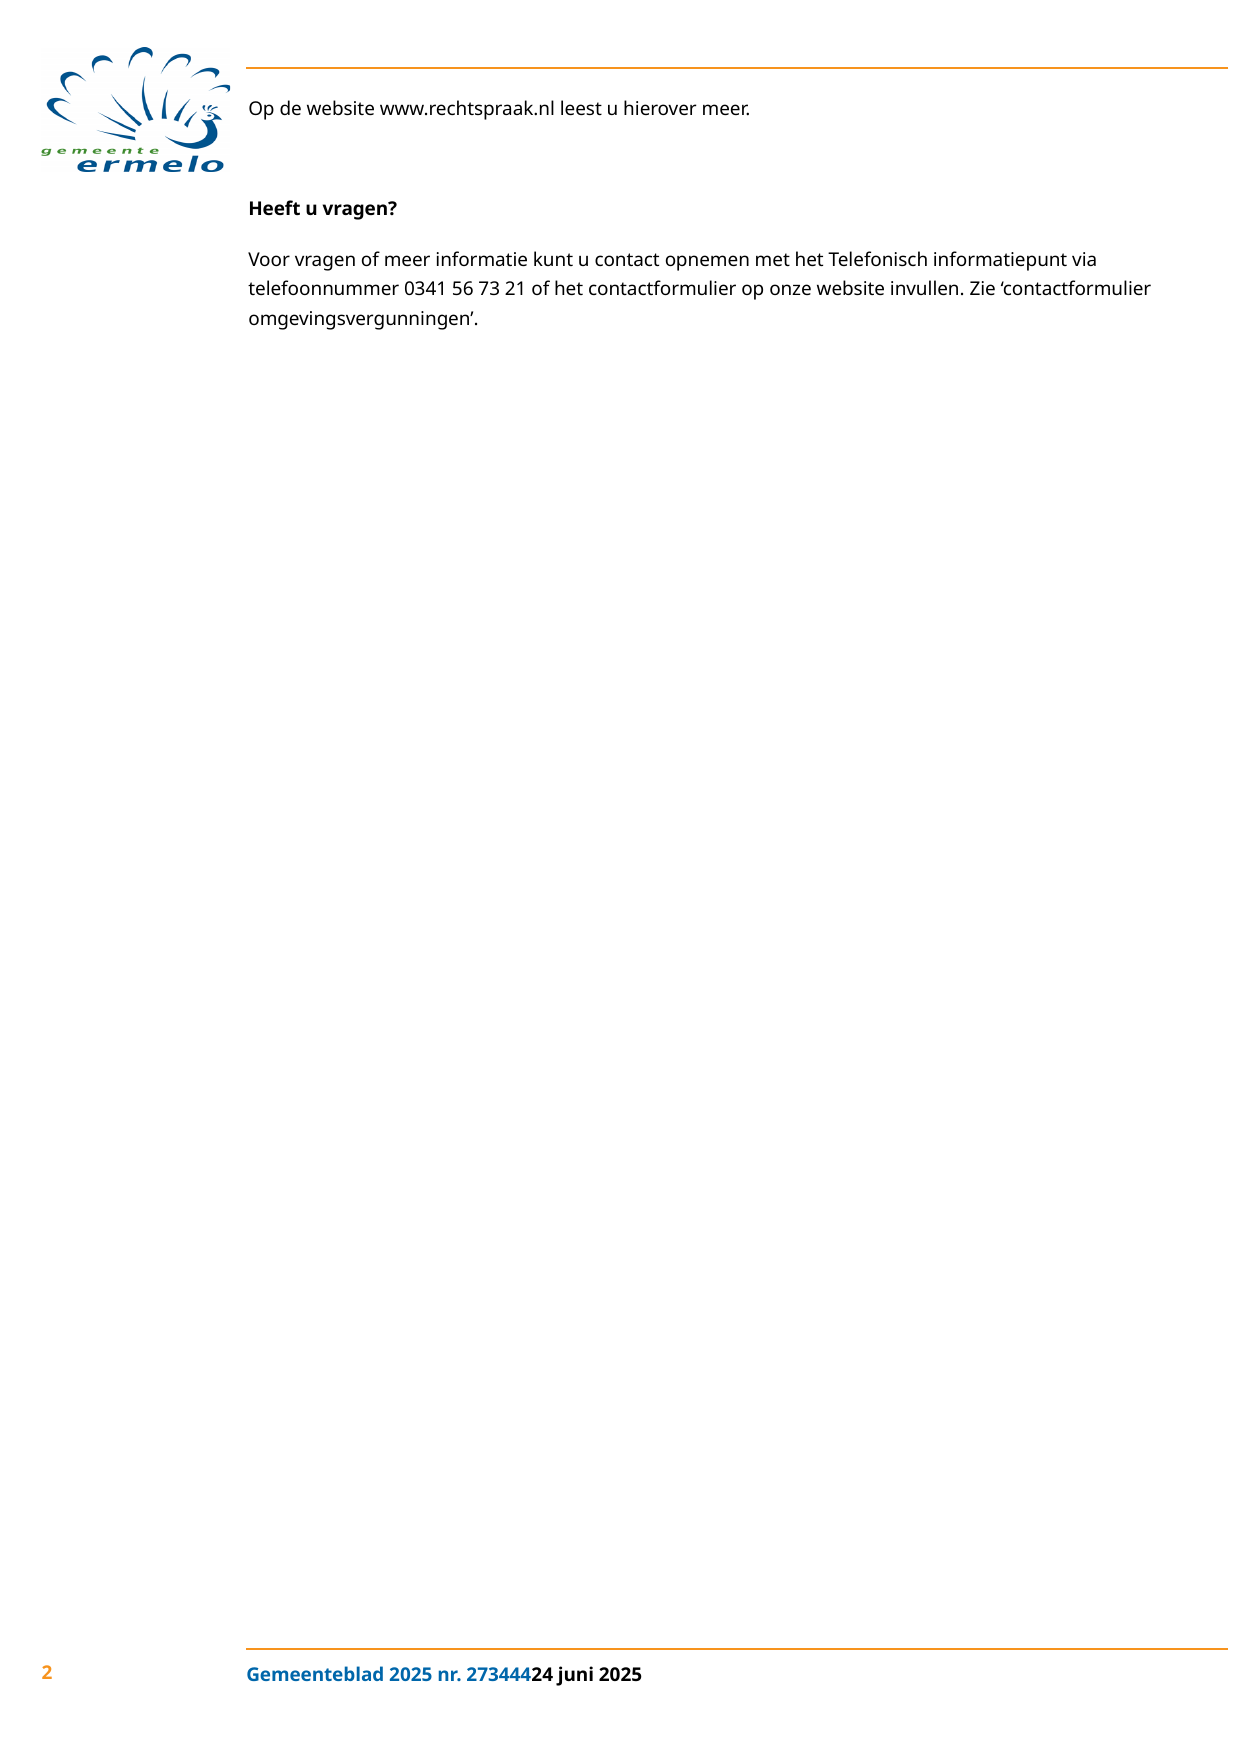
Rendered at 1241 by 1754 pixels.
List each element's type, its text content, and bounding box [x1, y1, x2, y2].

picture [41, 47, 231, 172]
text Heeft u vragen? [248, 196, 1152, 221]
text Voor vragen of meer informatie kunt u contact opnemen met het Telefonisch informatiepunt via telefoonnummer 0341 56 73 21 of het contactformulier op onze website invullen. Zie ‘contactformulier omgevingsvergunningen’. [248, 246, 1152, 331]
text Op de website www.rechtspraak.nl leest u hierover meer. [248, 95, 1152, 121]
